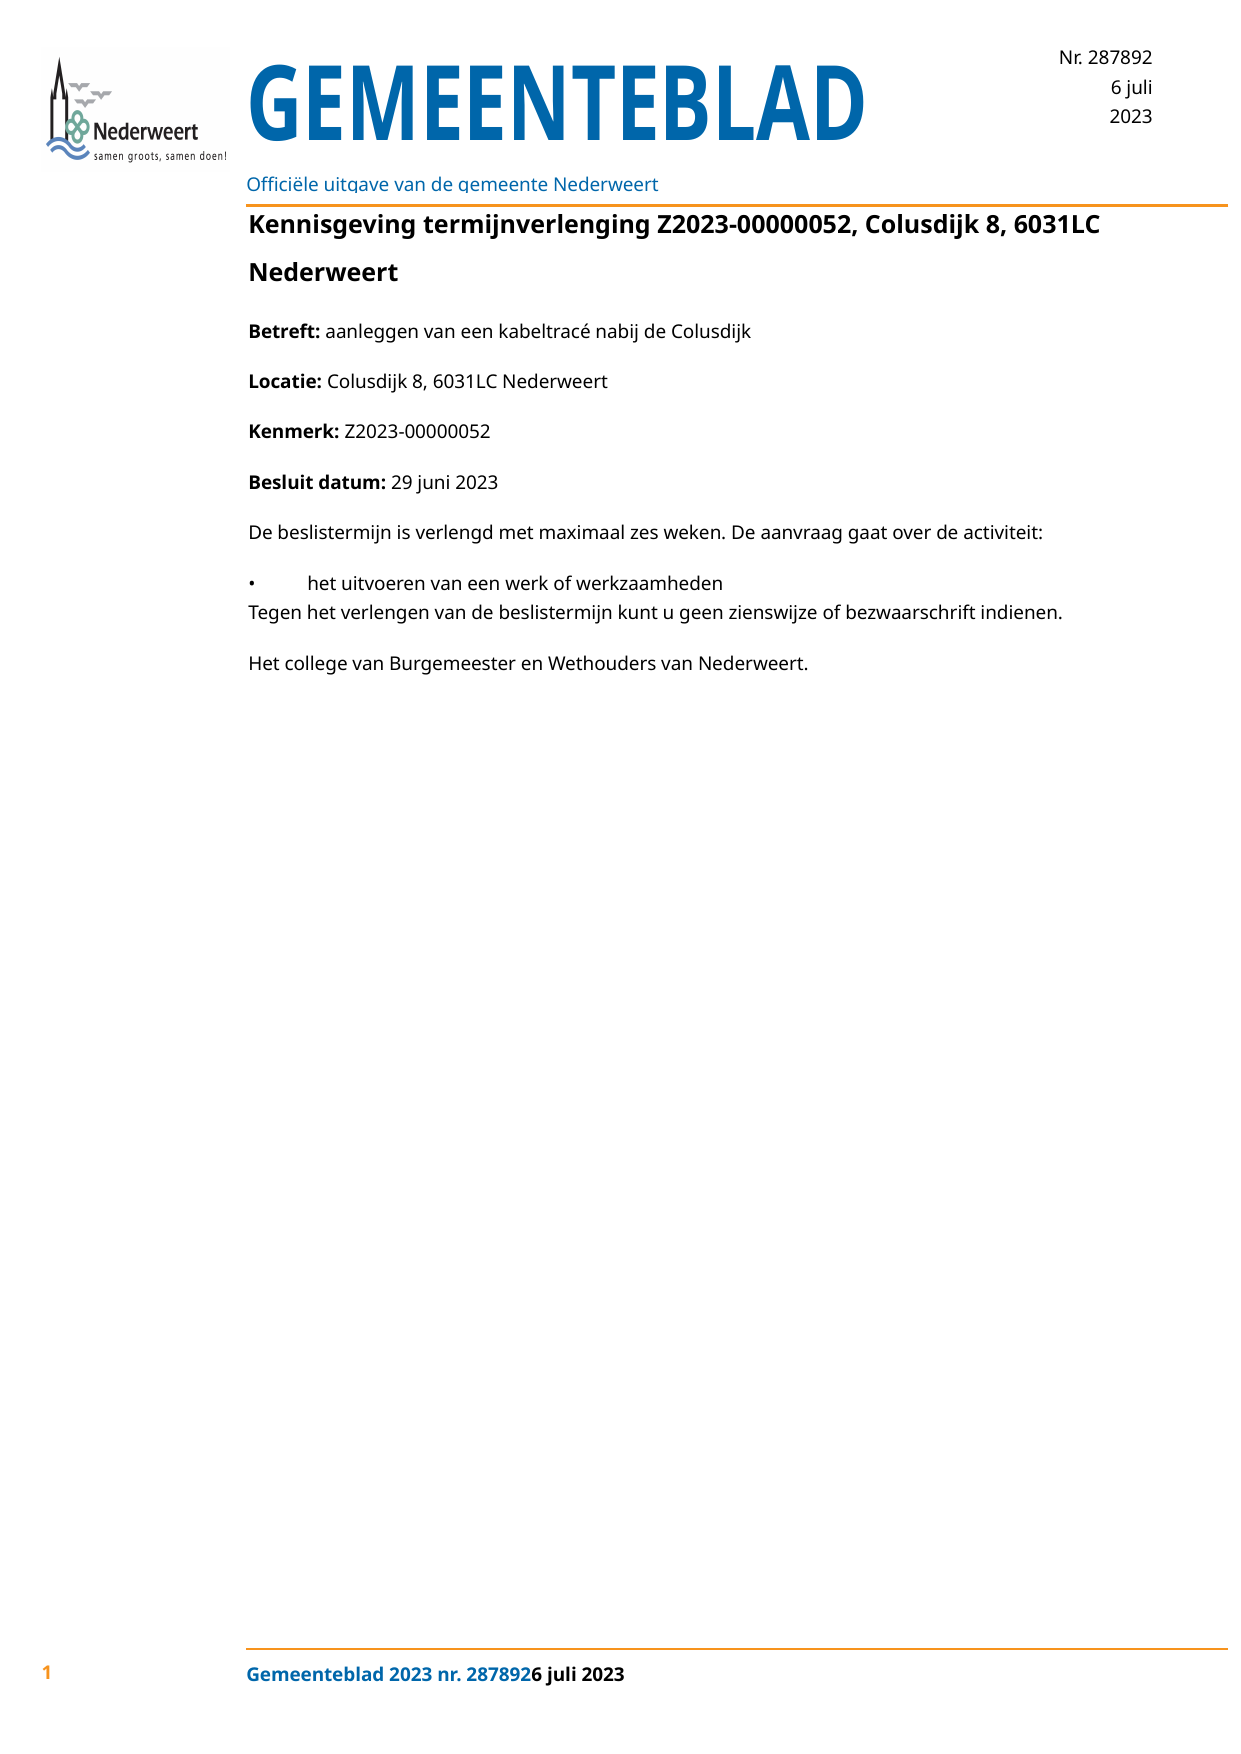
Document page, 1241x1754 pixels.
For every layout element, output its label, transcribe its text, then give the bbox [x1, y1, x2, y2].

text Kennisgeving termijnverlenging Z2023-00000052, Colusdijk 8, 6031LC Nederweert [248, 207, 1152, 288]
list het uitvoeren van een werk of werkzaamheden [248, 570, 1152, 596]
text Betreft: aanleggen van een kabeltracé nabij de Colusdijk [248, 318, 1152, 344]
picture [41, 47, 231, 172]
text Het college van Burgemeester en Wethouders van Nederweert. [248, 650, 1152, 676]
text Kenmerk: Z2023-00000052 [248, 419, 1152, 444]
text Tegen het verlengen van de beslistermijn kunt u geen zienswijze of bezwaarschrift indienen. [248, 599, 1152, 625]
text Besluit datum: 29 juni 2023 [248, 469, 1152, 495]
text De beslistermijn is verlengd met maximaal zes weken. De aanvraag gaat over de activiteit: [248, 519, 1152, 545]
text Locatie: Colusdijk 8, 6031LC Nederweert [248, 368, 1152, 394]
